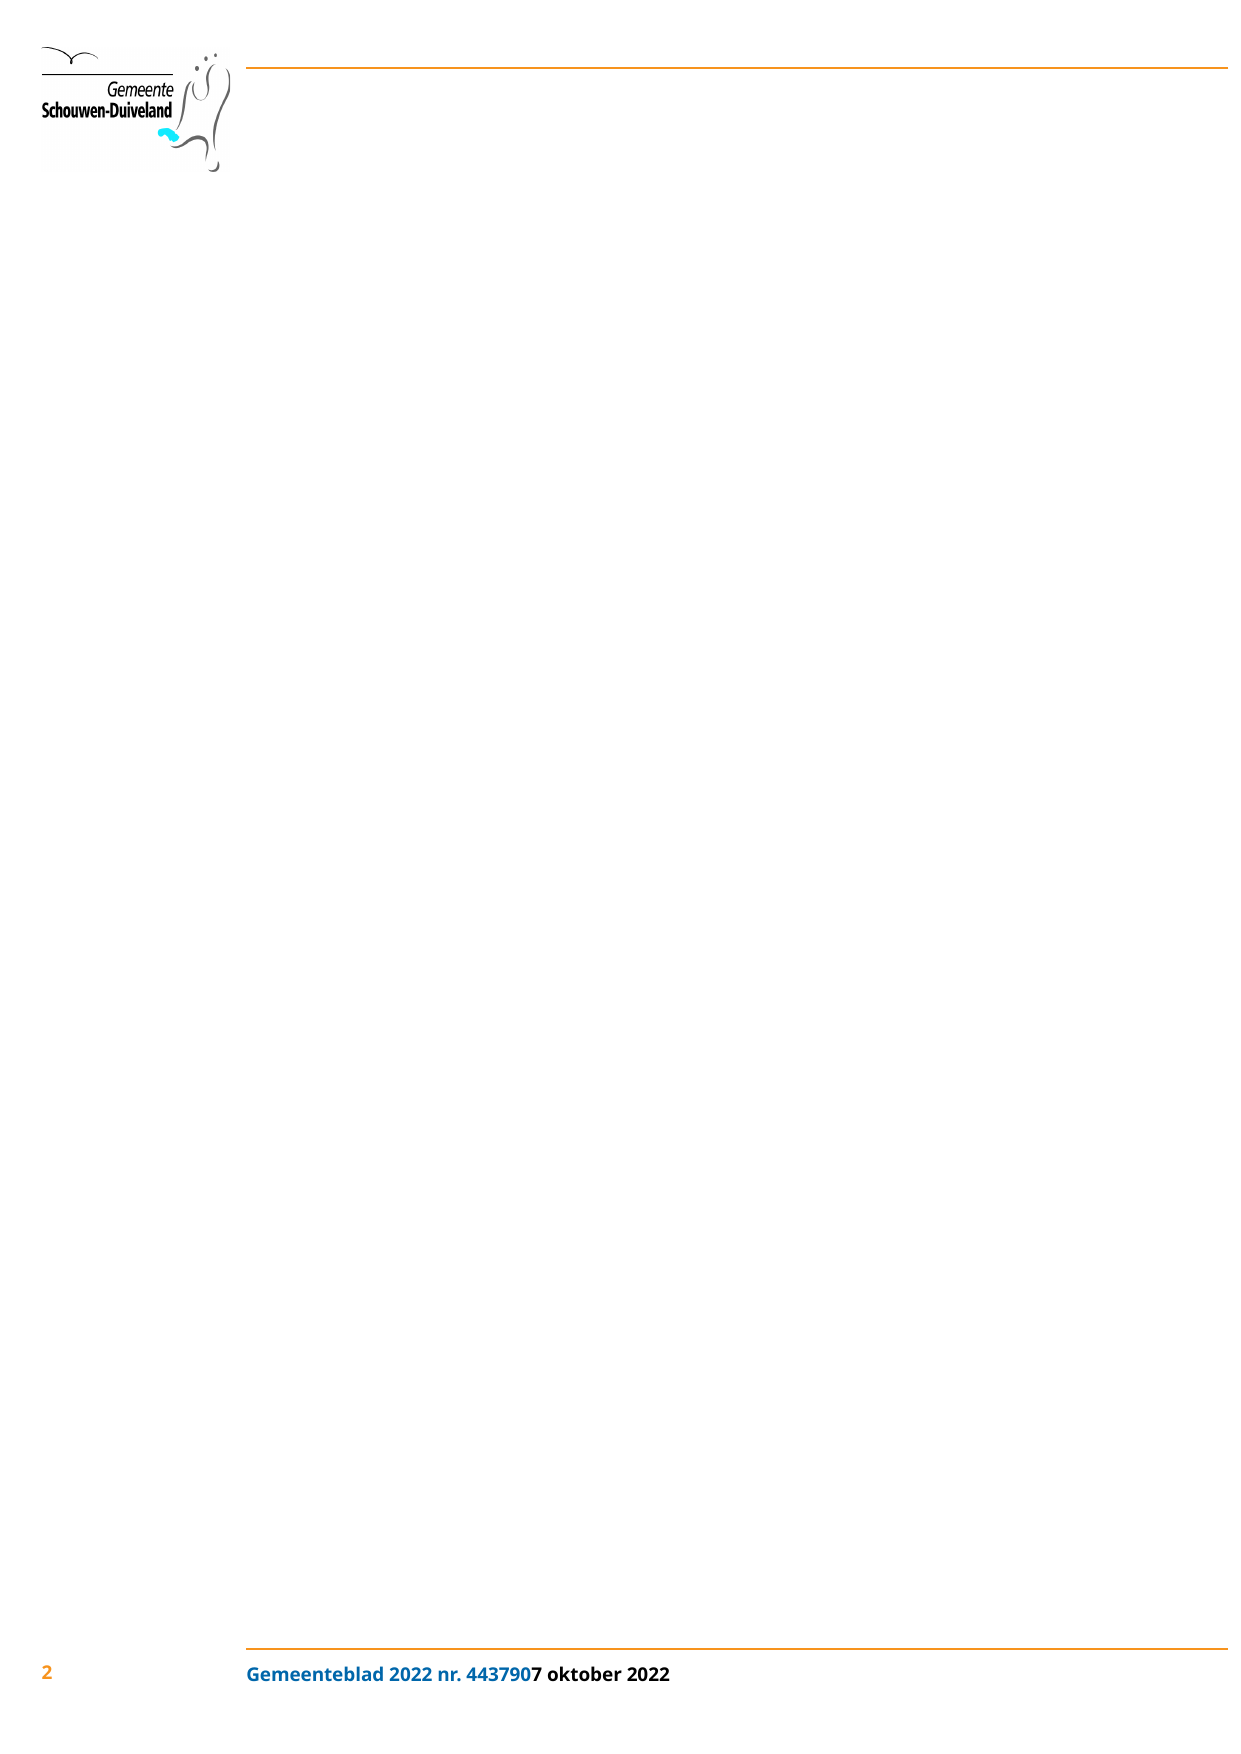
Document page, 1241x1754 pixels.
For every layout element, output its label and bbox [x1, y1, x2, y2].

picture [41, 47, 231, 172]
